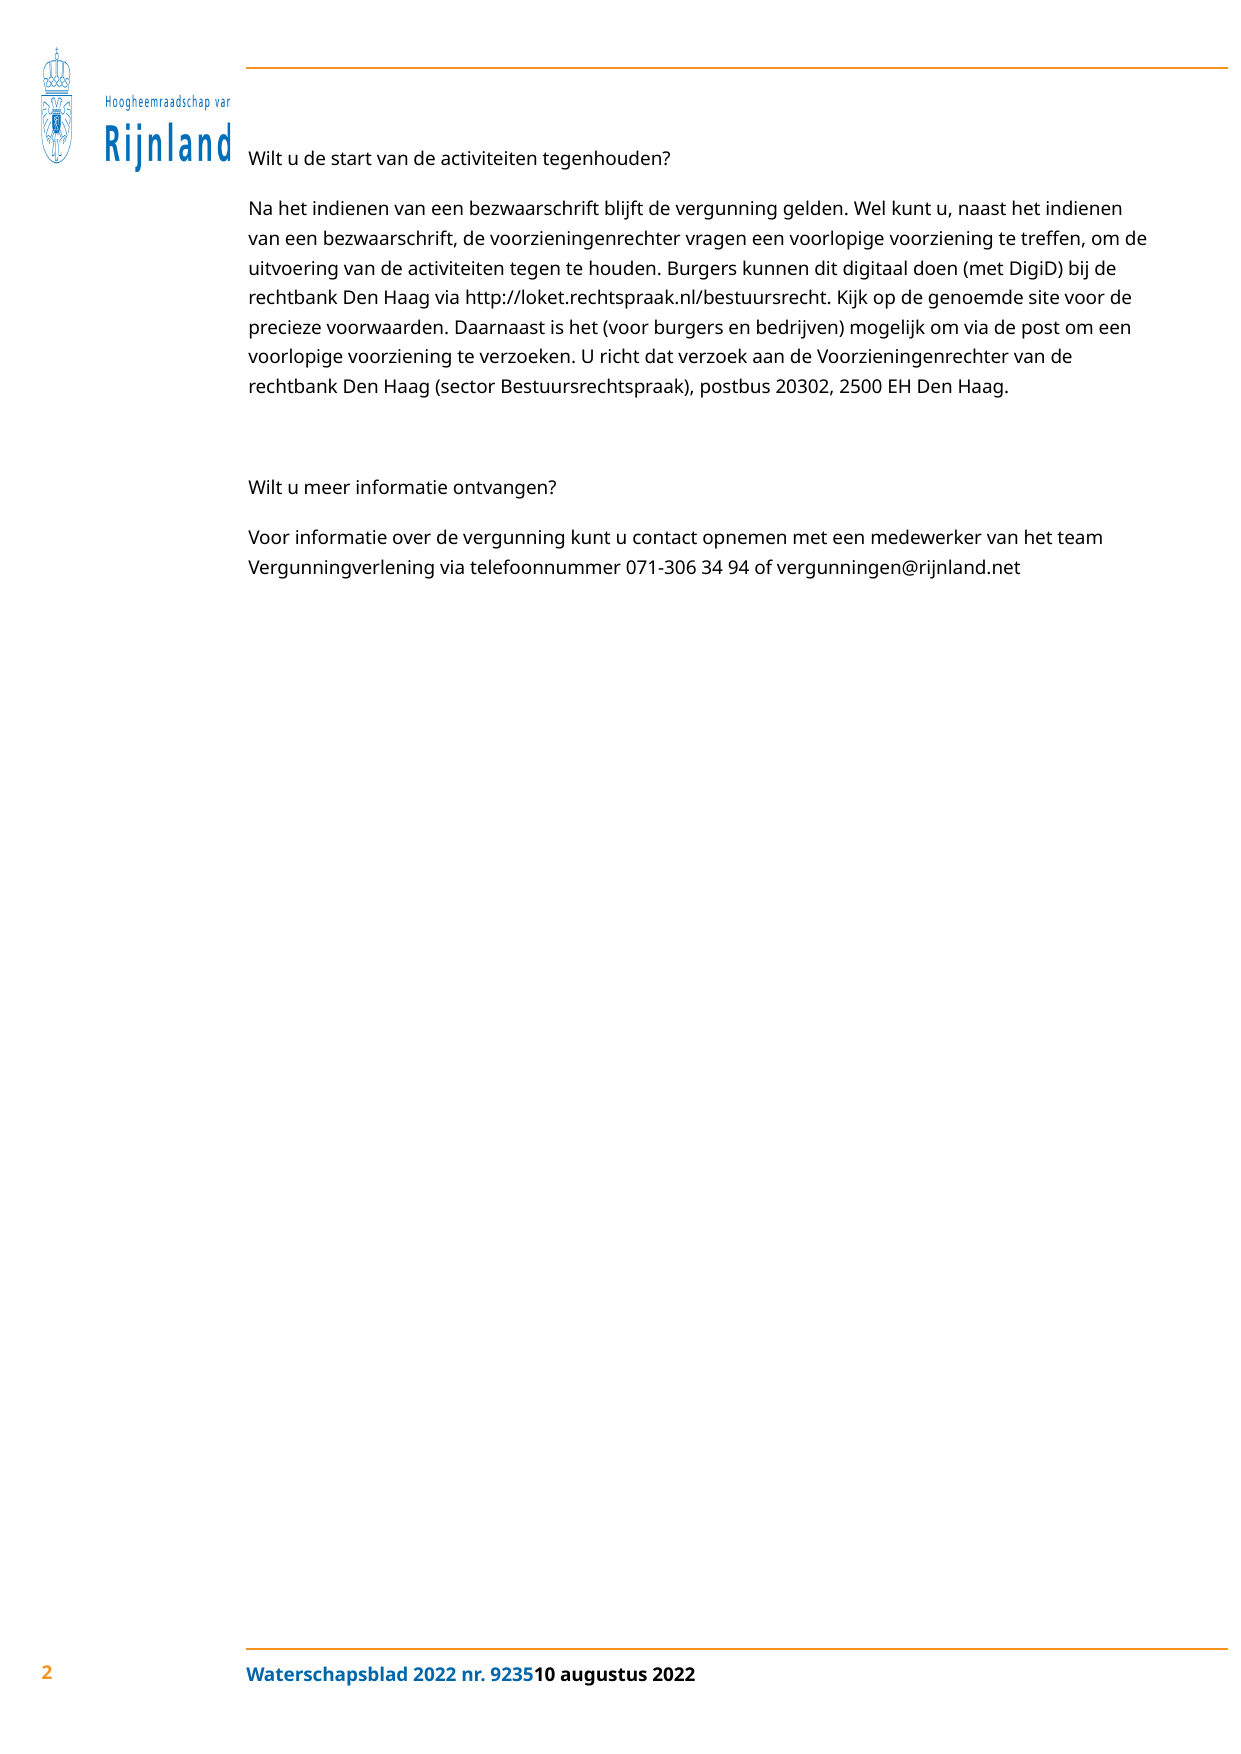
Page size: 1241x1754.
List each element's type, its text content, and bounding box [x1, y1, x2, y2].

text Na het indienen van een bezwaarschrift blijft de vergunning gelden. Wel kunt u, naast het indienen van een bezwaarschrift, de voorzieningenrechter vragen een voorlopige voorziening te treffen, om de uitvoering van de activiteiten tegen te houden. Burgers kunnen dit digitaal doen (met DigiD) bij de rechtbank Den Haag via http://loket.rechtspraak.nl/bestuursrecht. Kijk op de genoemde site voor de precieze voorwaarden. Daarnaast is het (voor burgers en bedrijven) mogelijk om via de post om een voorlopige voorziening te verzoeken. U richt dat verzoek aan de Voorzieningenrechter van de rechtbank Den Haag (sector Bestuursrechtspraak), postbus 20302, 2500 EH Den Haag. [248, 196, 1152, 399]
text Wilt u meer informatie ontvangen? [248, 474, 1152, 500]
text Wilt u de start van de activiteiten tegenhouden? [248, 145, 1152, 171]
picture [41, 47, 231, 172]
text Voor informatie over de vergunning kunt u contact opnemen met een medewerker van het team Vergunningverlening via telefoonnummer 071-306 34 94 of vergunningen@rijnland.net [248, 524, 1152, 580]
